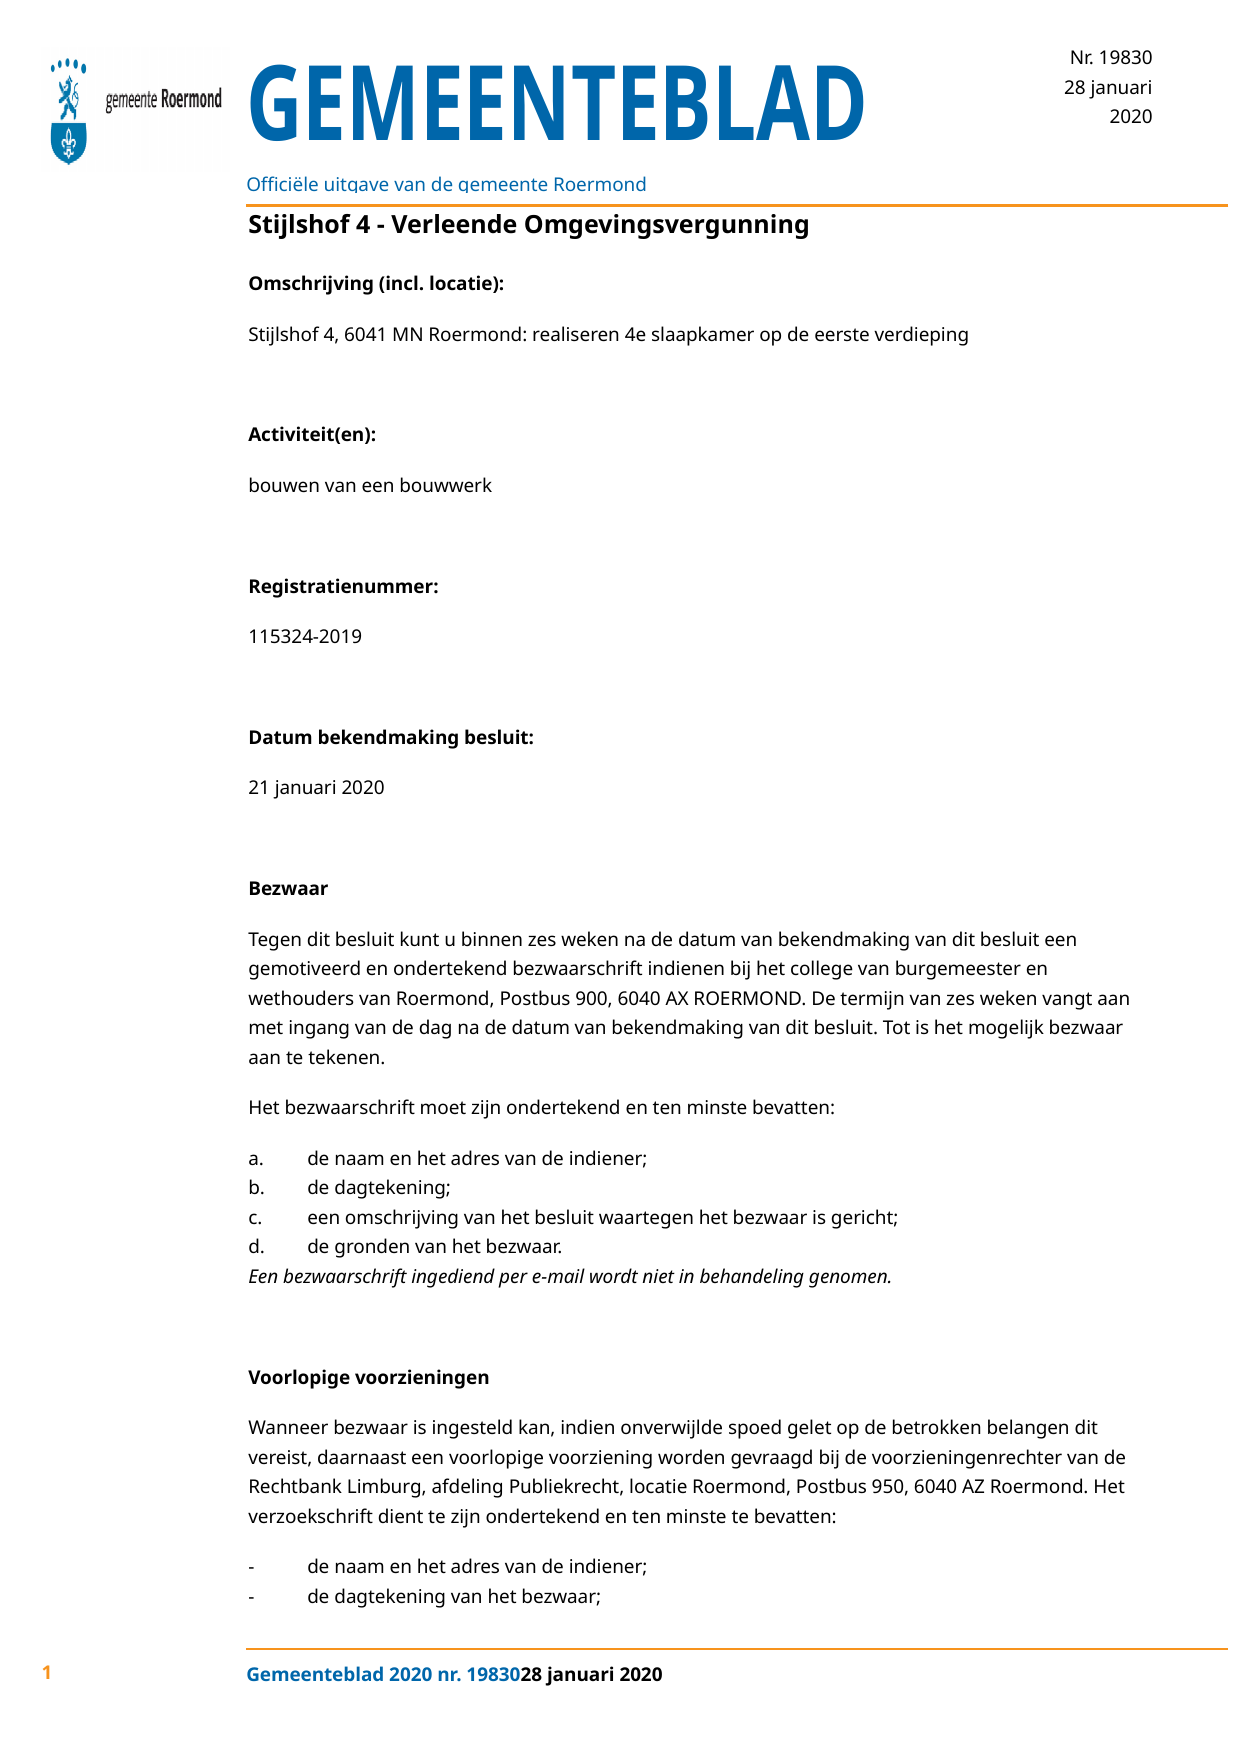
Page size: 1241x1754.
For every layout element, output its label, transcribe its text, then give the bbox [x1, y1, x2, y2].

text bouwen van een bouwwerk [248, 472, 1152, 498]
text Voorlopige voorzieningen [248, 1364, 1152, 1390]
list de gronden van het bezwaar. [248, 1234, 1152, 1259]
list de naam en het adres van de indiener; [248, 1554, 1152, 1579]
text Stijlshof 4 - Verleende Omgevingsvergunning [248, 207, 1152, 241]
list de naam en het adres van de indiener; [248, 1145, 1152, 1171]
text Het bezwaarschrift moet zijn ondertekend en ten minste bevatten: [248, 1094, 1152, 1120]
text Omschrijving (incl. locatie): [248, 270, 1152, 296]
text Bezwaar [248, 875, 1152, 901]
text 21 januari 2020 [248, 774, 1152, 800]
list de dagtekening; [248, 1174, 1152, 1200]
text Datum bekendmaking besluit: [248, 724, 1152, 750]
text Wanneer bezwaar is ingesteld kan, indien onverwijlde spoed gelet op de betrokken belangen dit vereist, daarnaast een voorlopige voorziening worden gevraagd bij de voorzieningenrechter van de Rechtbank Limburg, afdeling Publiekrecht, locatie Roermond, Postbus 950, 6040 AZ Roermond. Het verzoekschrift dient te zijn ondertekend en ten minste te bevatten: [248, 1414, 1152, 1529]
text 115324-2019 [248, 623, 1152, 649]
text Stijlshof 4, 6041 MN Roermond: realiseren 4e slaapkamer op de eerste verdieping [248, 321, 1152, 346]
text Registratienummer: [248, 573, 1152, 598]
list een omschrijving van het besluit waartegen het bezwaar is gericht; [248, 1204, 1152, 1230]
text Een bezwaarschrift ingediend per e-mail wordt niet in behandeling genomen. [248, 1263, 1152, 1289]
text Activiteit(en): [248, 422, 1152, 447]
list de dagtekening van het bezwaar; [248, 1583, 1152, 1609]
text Tegen dit besluit kunt u binnen zes weken na de datum van bekendmaking van dit besluit een gemotiveerd en ondertekend bezwaarschrift indienen bij het college van burgemeester en wethouders van Roermond, Postbus 900, 6040 AX ROERMOND. De termijn van zes weken vangt aan met ingang van de dag na de datum van bekendmaking van dit besluit. Tot is het mogelijk bezwaar aan te tekenen. [248, 926, 1152, 1070]
picture [41, 47, 231, 172]
